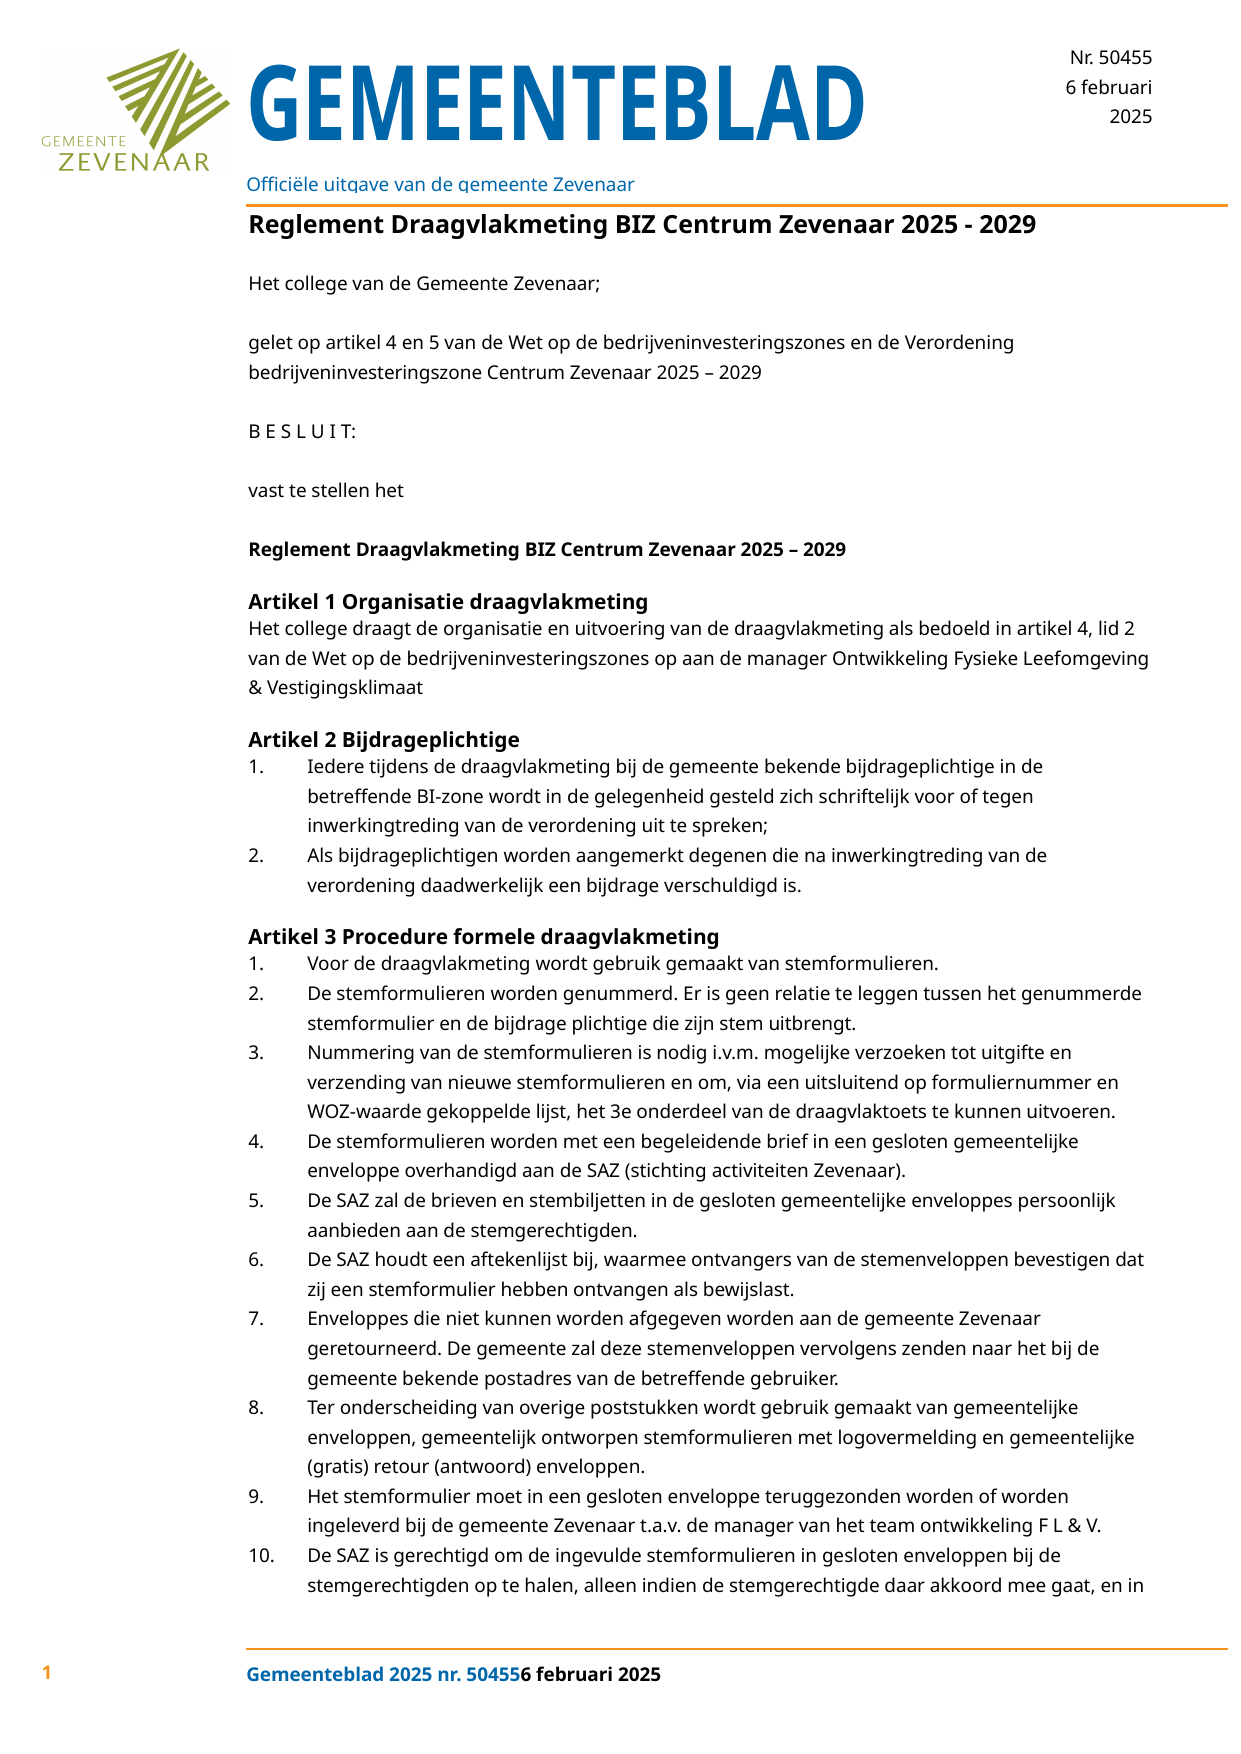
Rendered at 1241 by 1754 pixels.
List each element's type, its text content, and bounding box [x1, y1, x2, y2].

list Iedere tijdens de draagvlakmeting bij de gemeente bekende bijdrageplichtige in de betreffende BI-zone wordt in de gelegenheid gesteld zich schriftelijk voor of tegen inwerkingtreding van de verordening uit te spreken; [248, 753, 1152, 838]
picture [41, 47, 231, 172]
text Het college draagt de organisatie en uitvoering van de draagvlakmeting als bedoeld in artikel 4, lid 2 van de Wet op de bedrijveninvesteringszones op aan de manager Ontwikkeling Fysieke Leefomgeving & Vestigingsklimaat [248, 615, 1152, 700]
list Nummering van de stemformulieren is nodig i.v.m. mogelijke verzoeken tot uitgifte en verzending van nieuwe stemformulieren en om, via een uitsluitend op formuliernummer en WOZ-waarde gekoppelde lijst, het 3e onderdeel van de draagvlaktoets te kunnen uitvoeren. [248, 1039, 1152, 1124]
list De stemformulieren worden met een begeleidende brief in een gesloten gemeentelijke enveloppe overhandigd aan de SAZ (stichting activiteiten Zevenaar). [248, 1128, 1152, 1183]
list De SAZ is gerechtigd om de ingevulde stemformulieren in gesloten enveloppen bij de stemgerechtigden op te halen, alleen indien de stemgerechtigde daar akkoord mee gaat, en in [248, 1542, 1152, 1598]
text Reglement Draagvlakmeting BIZ Centrum Zevenaar 2025 - 2029 [248, 207, 1152, 241]
list Het stemformulier moet in een gesloten enveloppe teruggezonden worden of worden ingeleverd bij de gemeente Zevenaar t.a.v. de manager van het team ontwikkeling F L & V. [248, 1483, 1152, 1538]
text vast te stellen het [248, 477, 1152, 503]
list Als bijdrageplichtigen worden aangemerkt degenen die na inwerkingtreding van de verordening daadwerkelijk een bijdrage verschuldigd is. [248, 842, 1152, 897]
list Voor de draagvlakmeting wordt gebruik gemaakt van stemformulieren. [248, 951, 1152, 976]
text gelet op artikel 4 en 5 van de Wet op de bedrijveninvesteringszones en de Verordening bedrijveninvesteringszone Centrum Zevenaar 2025 – 2029 [248, 329, 1152, 385]
text Het college van de Gemeente Zevenaar; [248, 270, 1152, 296]
text Reglement Draagvlakmeting BIZ Centrum Zevenaar 2025 – 2029 [248, 537, 1152, 562]
text Artikel 2 Bijdrageplichtige [248, 725, 1152, 753]
text Artikel 1 Organisatie draagvlakmeting [248, 587, 1152, 615]
list Enveloppes die niet kunnen worden afgegeven worden aan de gemeente Zevenaar geretourneerd. De gemeente zal deze stemenveloppen vervolgens zenden naar het bij de gemeente bekende postadres van de betreffende gebruiker. [248, 1306, 1152, 1391]
list Ter onderscheiding van overige poststukken wordt gebruik gemaakt van gemeentelijke enveloppen, gemeentelijk ontworpen stemformulieren met logovermelding en gemeentelijke (gratis) retour (antwoord) enveloppen. [248, 1394, 1152, 1479]
list De stemformulieren worden genummerd. Er is geen relatie te leggen tussen het genummerde stemformulier en de bijdrage plichtige die zijn stem uitbrengt. [248, 980, 1152, 1036]
list De SAZ zal de brieven en stembiljetten in de gesloten gemeentelijke enveloppes persoonlijk aanbieden aan de stemgerechtigden. [248, 1187, 1152, 1243]
text Artikel 3 Procedure formele draagvlakmeting [248, 922, 1152, 951]
list De SAZ houdt een aftekenlijst bij, waarmee ontvangers van de stemenveloppen bevestigen dat zij een stemformulier hebben ontvangen als bewijslast. [248, 1246, 1152, 1302]
text B E S L U I T: [248, 418, 1152, 444]
